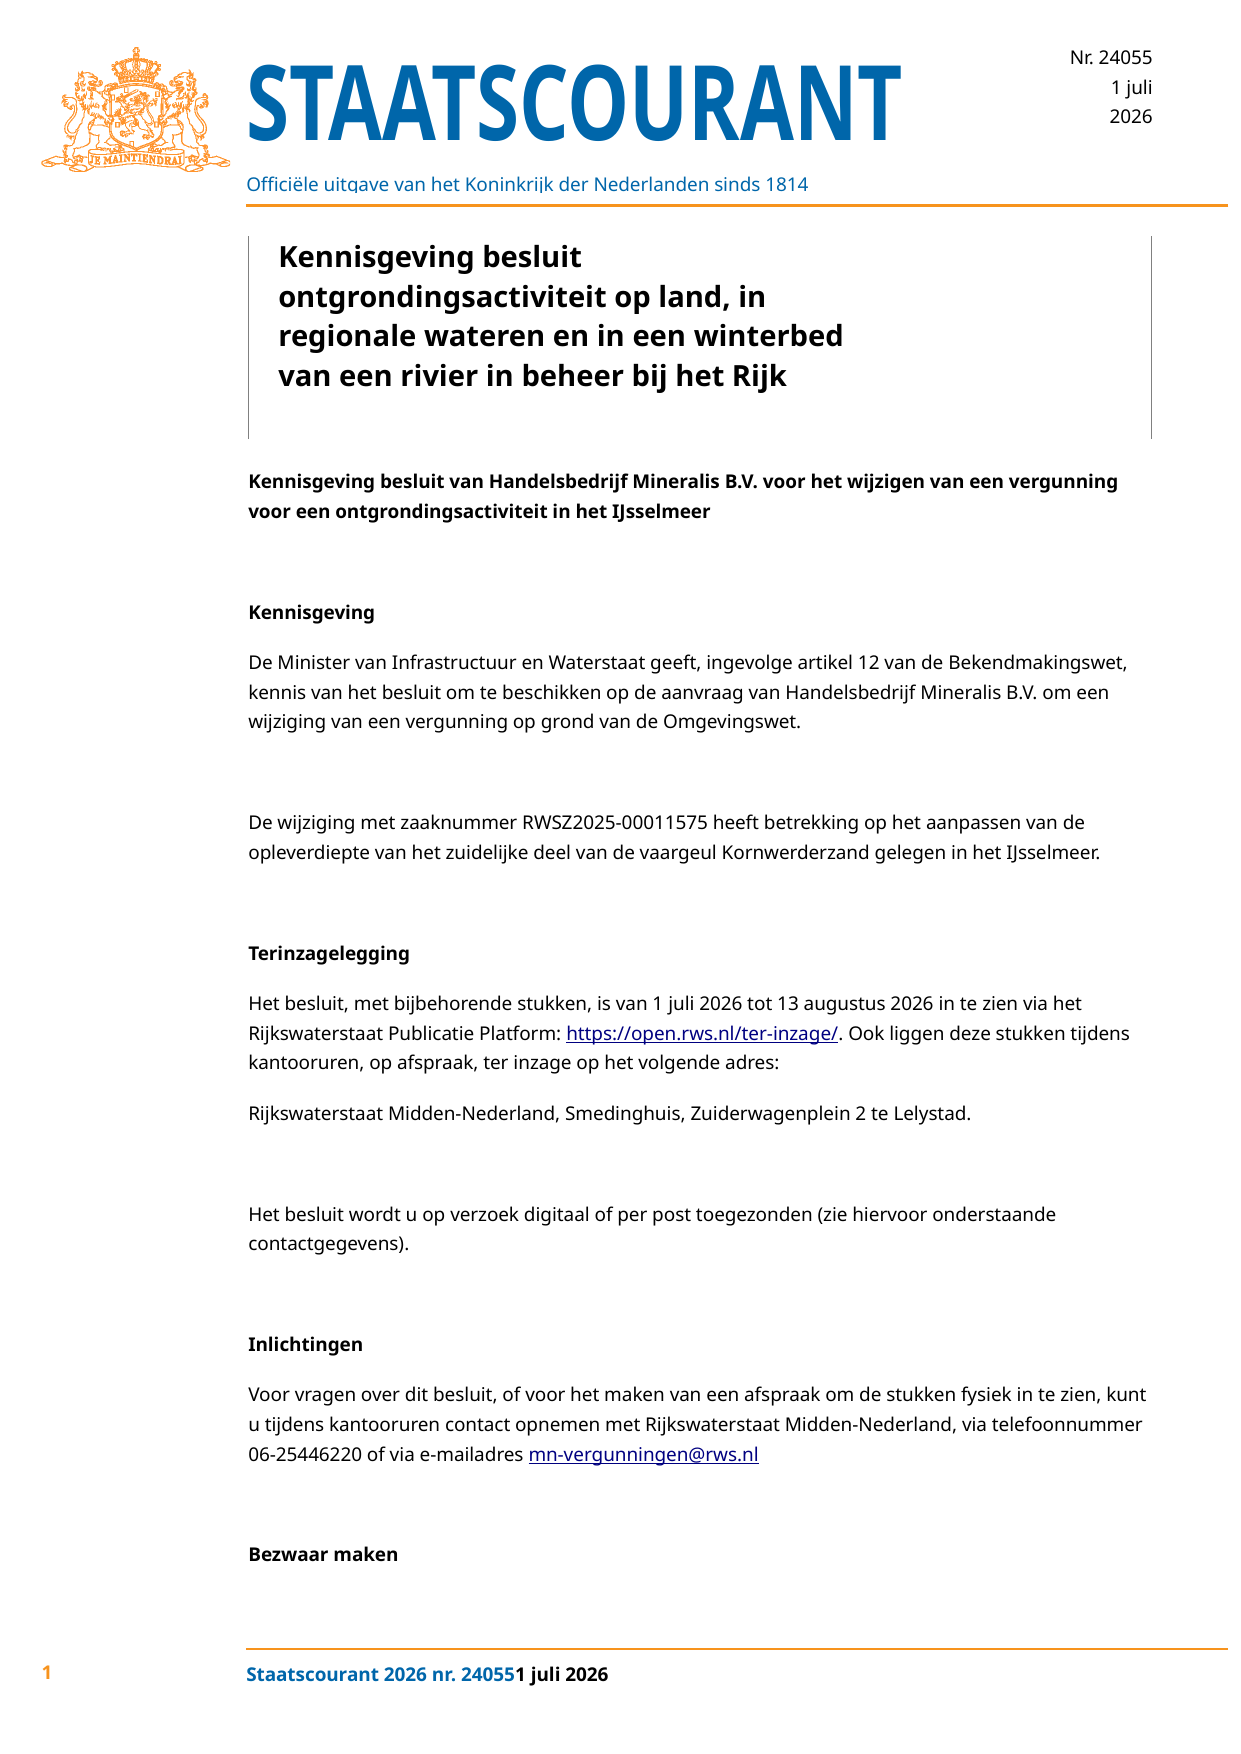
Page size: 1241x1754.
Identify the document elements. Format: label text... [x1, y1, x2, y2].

table_header [1090, 236, 1151, 413]
text Bezwaar maken [248, 1542, 1152, 1567]
text Kennisgeving besluit van Handelsbedrijf Mineralis B.V. voor het wijzigen van een vergunning voor een ontgrondingsactiviteit in het IJsselmeer [248, 469, 1152, 524]
text Inlichtingen [248, 1331, 1152, 1357]
picture [41, 47, 231, 172]
table_header [850, 414, 1151, 439]
picture [912, 236, 1090, 414]
table_header Kennisgeving besluit ontgrondingsactiviteit op land, in regionale wateren en in een winterbed van een rivier in beheer bij het Rijk [249, 236, 850, 439]
text Kennisgeving [248, 599, 1152, 625]
text De wijziging met zaaknummer RWSZ2025-00011575 heeft betrekking op het aanpassen van de opleverdiepte van het zuidelijke deel van de vaargeul Kornwerderzand gelegen in het IJsselmeer. [248, 809, 1152, 865]
text Rijkswaterstaat Midden-Nederland, Smedinghuis, Zuiderwagenplein 2 te Lelystad. [248, 1100, 1152, 1126]
text Het besluit, met bijbehorende stukken, is van 1 juli 2026 tot 13 augustus 2026 in te zien via het Rijkswaterstaat Publicatie Platform: https://open.rws.nl/ter-inzage/. Ook liggen deze stukken tijdens kantooruren, op afspraak, ter inzage op het volgende adres: [248, 990, 1152, 1075]
text Het besluit wordt u op verzoek digitaal of per post toegezonden (zie hiervoor onderstaande contactgegevens). [248, 1201, 1152, 1256]
text Voor vragen over dit besluit, of voor het maken van een afspraak om de stukken fysiek in te zien, kunt u tijdens kantooruren contact opnemen met Rijkswaterstaat Midden-Nederland, via telefoonnummer 06-25446220 of via e-mailadres mn-vergunningen@rws.nl [248, 1382, 1152, 1466]
table_header [850, 236, 912, 413]
text Terinzagelegging [248, 940, 1152, 966]
text De Minister van Infrastructuur en Waterstaat geeft, ingevolge artikel 12 van de Bekendmakingswet, kennis van het besluit om te beschikken op de aanvraag van Handelsbedrijf Mineralis B.V. om een wijziging van een vergunning op grond van de Omgevingswet. [248, 649, 1152, 734]
